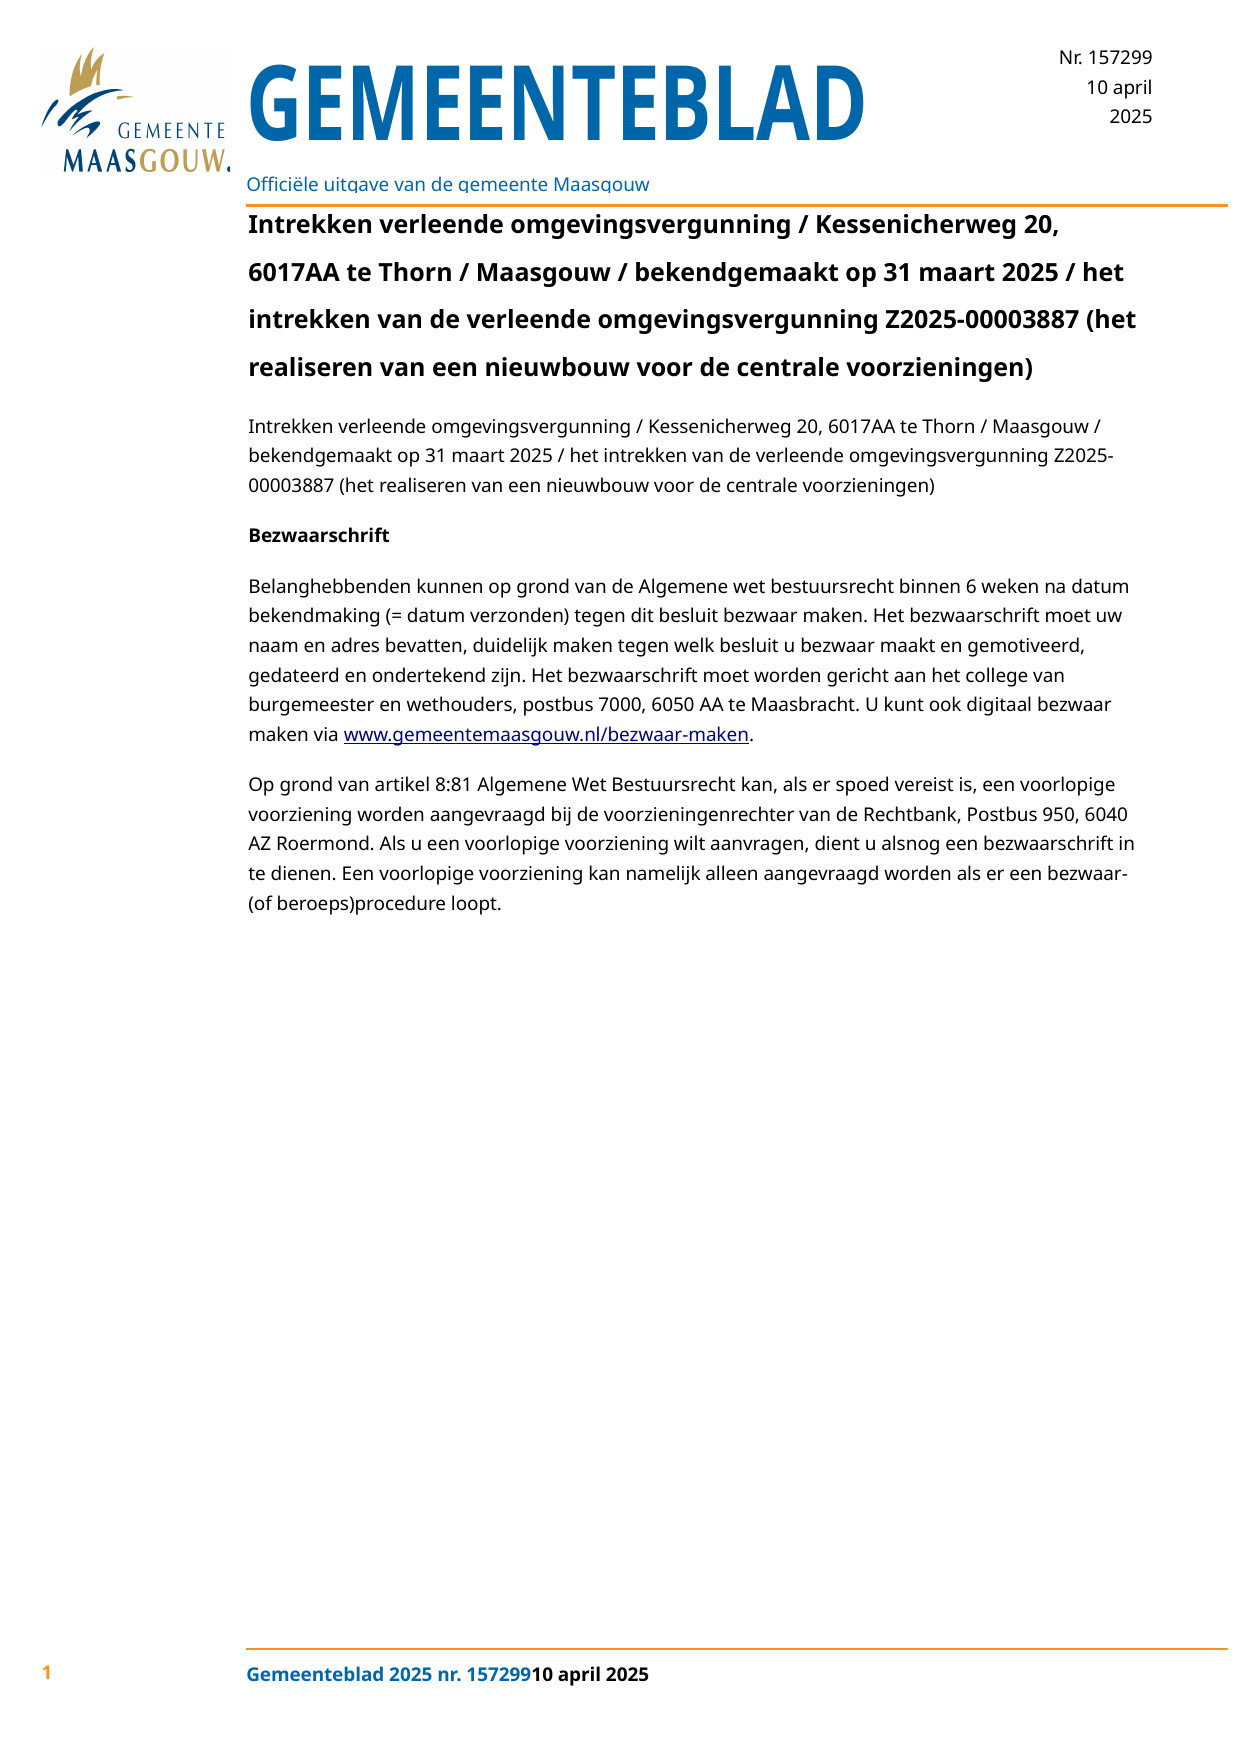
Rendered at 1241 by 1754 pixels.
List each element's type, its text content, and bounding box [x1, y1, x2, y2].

text Bezwaarschrift [248, 523, 1152, 548]
text Belanghebbenden kunnen op grond van de Algemene wet bestuursrecht binnen 6 weken na datum bekendmaking (= datum verzonden) tegen dit besluit bezwaar maken. Het bezwaarschrift moet uw naam en adres bevatten, duidelijk maken tegen welk besluit u bezwaar maakt en gemotiveerd, gedateerd en ondertekend zijn. Het bezwaarschrift moet worden gericht aan het college van burgemeester en wethouders, postbus 7000, 6050 AA te Maasbracht. U kunt ook digitaal bezwaar maken via www.gemeentemaasgouw.nl/bezwaar-maken. [248, 573, 1152, 747]
text Intrekken verleende omgevingsvergunning / Kessenicherweg 20, 6017AA te Thorn / Maasgouw / bekendgemaakt op 31 maart 2025 / het intrekken van de verleende omgevingsvergunning Z2025-00003887 (het realiseren van een nieuwbouw voor de centrale voorzieningen) [248, 207, 1152, 384]
text Op grond van artikel 8:81 Algemene Wet Bestuursrecht kan, als er spoed vereist is, een voorlopige voorziening worden aangevraagd bij de voorzieningenrechter van de Rechtbank, Postbus 950, 6040 AZ Roermond. Als u een voorlopige voorziening wilt aanvragen, dient u alsnog een bezwaarschrift in te dienen. Een voorlopige voorziening kan namelijk alleen aangevraagd worden als er een bezwaar- (of beroeps)procedure loopt. [248, 771, 1152, 916]
picture [41, 47, 231, 172]
text Intrekken verleende omgevingsvergunning / Kessenicherweg 20, 6017AA te Thorn / Maasgouw / bekendgemaakt op 31 maart 2025 / het intrekken van de verleende omgevingsvergunning Z2025-00003887 (het realiseren van een nieuwbouw voor de centrale voorzieningen) [248, 413, 1152, 498]
